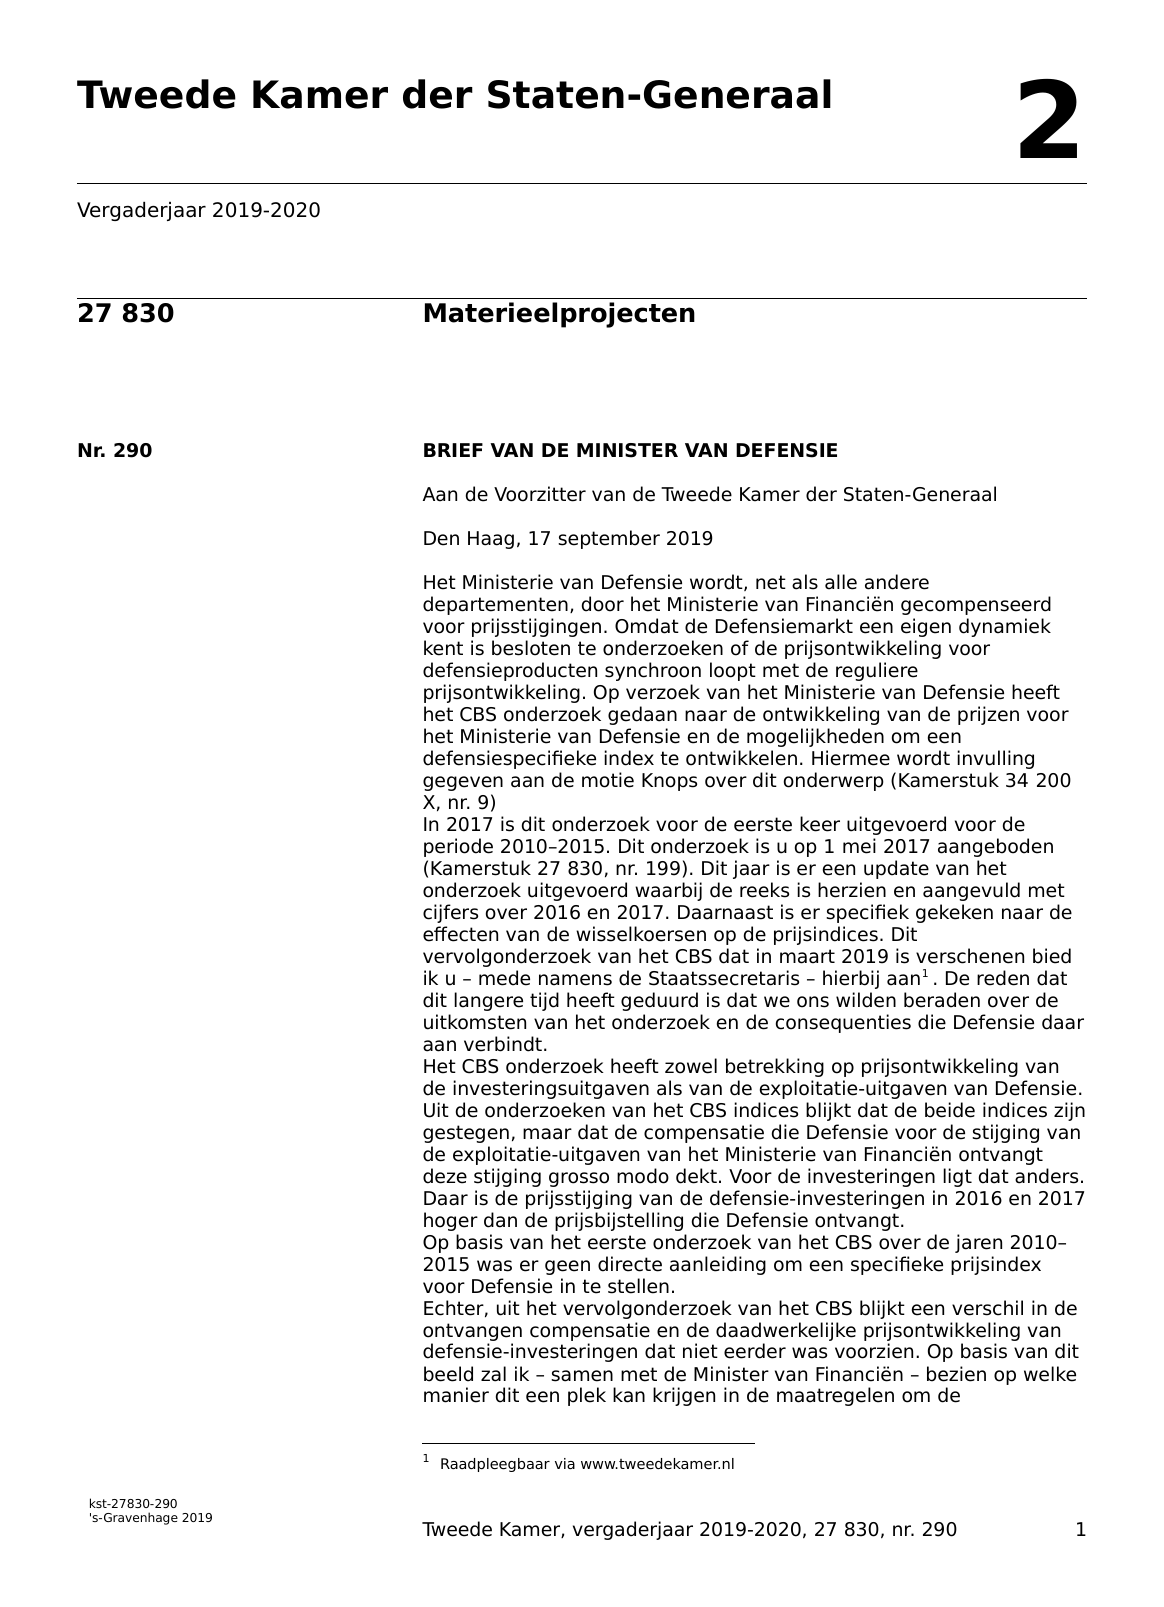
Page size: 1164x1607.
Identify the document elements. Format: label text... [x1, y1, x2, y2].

table_header Tweede Kamer der Staten-Generaal [77, 59, 886, 183]
table_header 2 [886, 59, 1087, 183]
text Raadpleegbaar via www.tweedekamer.nl [422, 1452, 1087, 1474]
text Echter, uit het vervolgonderzoek van het CBS blijkt een verschil in de ontvangen compensatie en de daadwerkelijke prijsontwikkeling van defensie-investeringen dat niet eerder was voorzien. Op basis van dit beeld zal ik – samen met de Minister van Financiën – bezien op welke manier dit een plek kan krijgen in de maatregelen om de [422, 1297, 1087, 1407]
subtitle Nr. 290 BRIEF VAN DE MINISTER VAN DEFENSIE [77, 440, 1087, 462]
text In 2017 is dit onderzoek voor de eerste keer uitgevoerd voor de periode 2010–2015. Dit onderzoek is u op 1 mei 2017 aangeboden (Kamerstuk 27 830, nr. 199). Dit jaar is er een update van het onderzoek uitgevoerd waarbij de reeks is herzien en aangevuld met cijfers over 2016 en 2017. Daarnaast is er specifiek gekeken naar de effecten van de wisselkoersen op de prijsindices. Dit vervolgonderzoek van het CBS dat in maart 2019 is verschenen bied ik u – mede namens de Staatssecretaris – hierbij aan. De reden dat dit langere tijd heeft geduurd is dat we ons wilden beraden over de uitkomsten van het onderzoek en de consequenties die Defensie daar aan verbindt. [422, 814, 1087, 1056]
subtitle 27 830 Materieelprojecten [77, 299, 1087, 329]
text Het CBS onderzoek heeft zowel betrekking op prijsontwikkeling van de investeringsuitgaven als van de exploitatie-uitgaven van Defensie. Uit de onderzoeken van het CBS indices blijkt dat de beide indices zijn gestegen, maar dat de compensatie die Defensie voor de stijging van de exploitatie-uitgaven van het Ministerie van Financiën ontvangt deze stijging grosso modo dekt. Voor de investeringen ligt dat anders. Daar is de prijsstijging van de defensie-investeringen in 2016 en 2017 hoger dan de prijsbijstelling die Defensie ontvangt. [422, 1056, 1087, 1232]
text Op basis van het eerste onderzoek van het CBS over de jaren 2010–2015 was er geen directe aanleiding om een specifieke prijsindex voor Defensie in te stellen. [422, 1232, 1087, 1297]
table_cell Vergaderjaar 2019-2020 [77, 184, 1087, 298]
text Den Haag, 17 september 2019 [422, 528, 1087, 550]
text kst-27830-290 [88, 1497, 323, 1511]
text 's-Gravenhage 2019 [88, 1511, 323, 1525]
text Het Ministerie van Defensie wordt, net als alle andere departementen, door het Ministerie van Financiën gecompenseerd voor prijsstijgingen. Omdat de Defensiemarkt een eigen dynamiek kent is besloten te onderzoeken of de prijsontwikkeling voor defensieproducten synchroon loopt met de reguliere prijsontwikkeling. Op verzoek van het Ministerie van Defensie heeft het CBS onderzoek gedaan naar de ontwikkeling van de prijzen voor het Ministerie van Defensie en de mogelijkheden om een defensiespecifieke index te ontwikkelen. Hiermee wordt invulling gegeven aan de motie Knops over dit onderwerp (Kamerstuk 34 200 X, nr. 9) [422, 572, 1087, 814]
text Aan de Voorzitter van de Tweede Kamer der Staten-Generaal [422, 484, 1087, 506]
